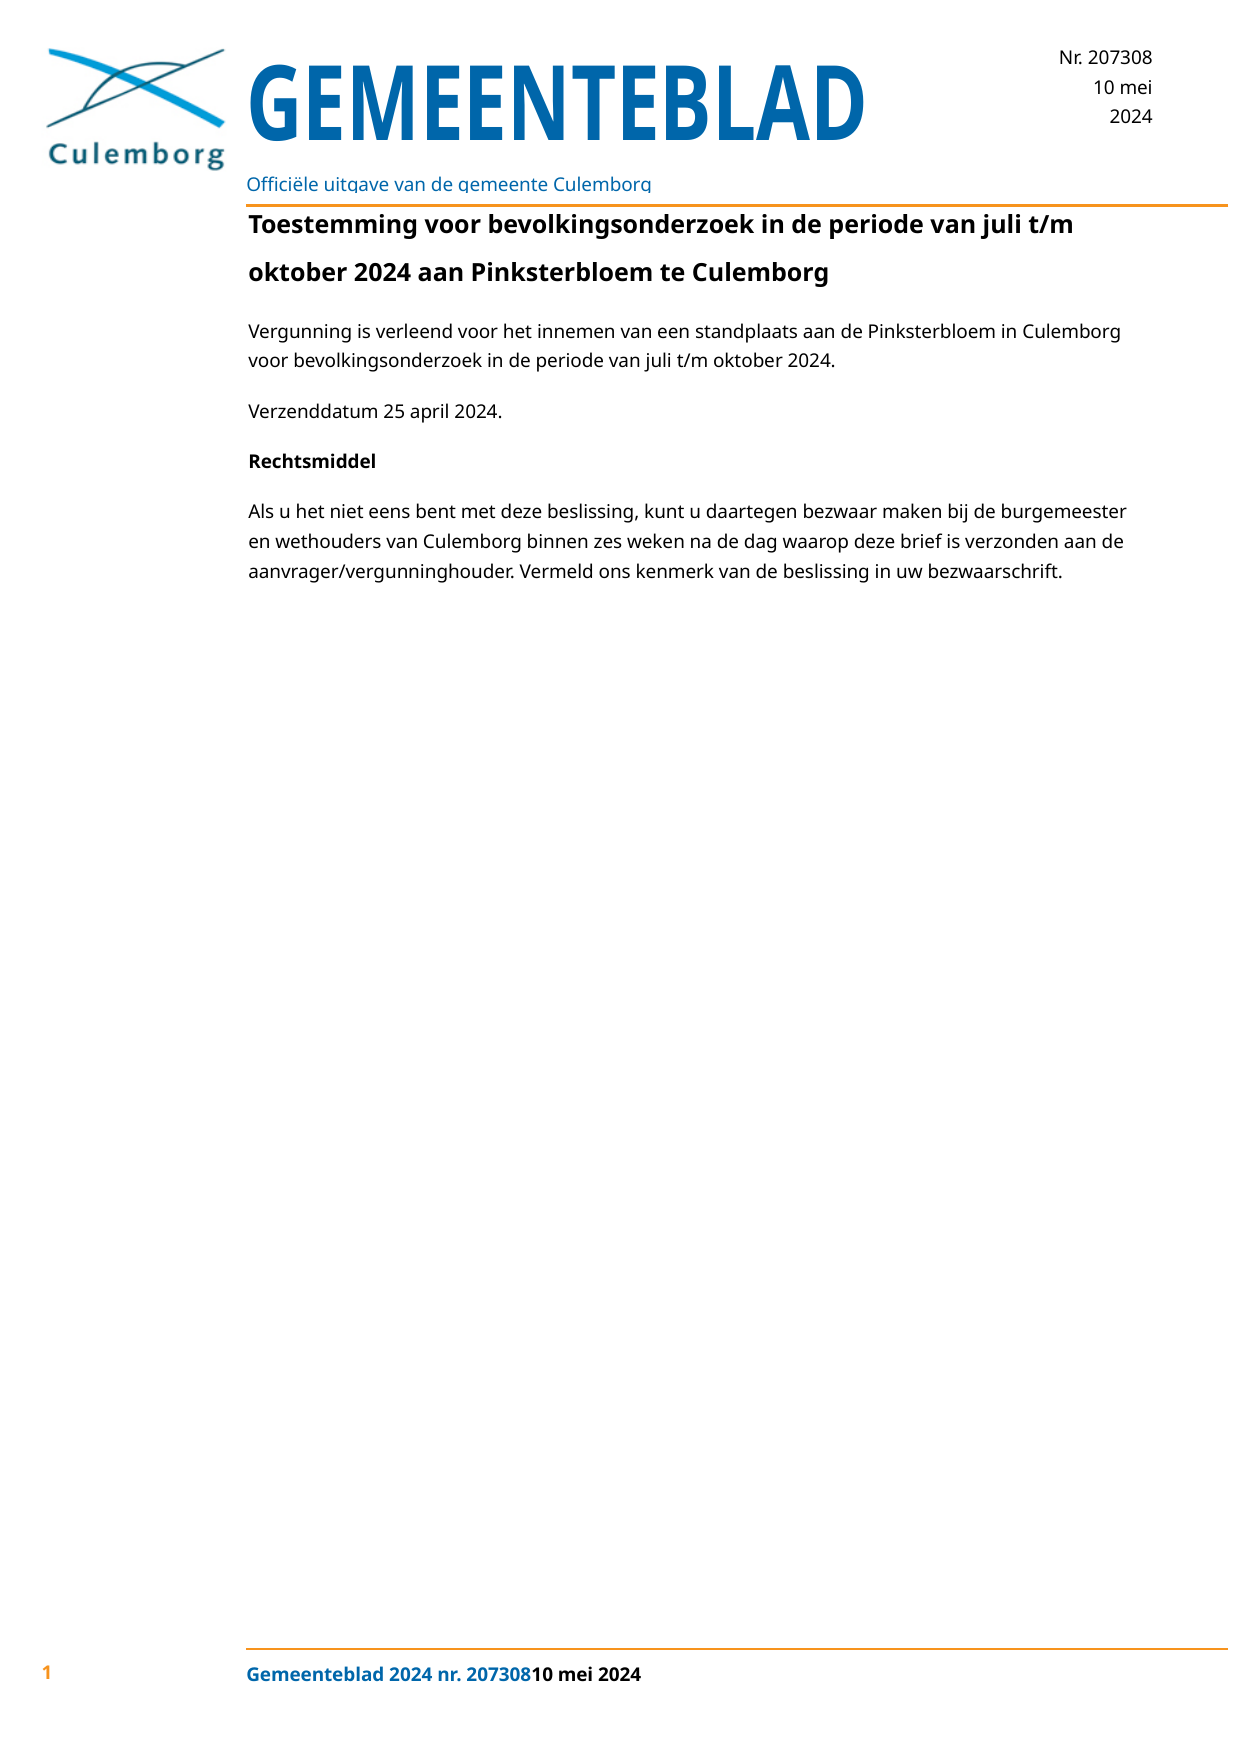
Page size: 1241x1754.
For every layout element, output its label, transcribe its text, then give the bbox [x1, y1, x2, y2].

picture [41, 47, 231, 172]
text Rechtsmiddel [248, 448, 1152, 474]
text Vergunning is verleend voor het innemen van een standplaats aan de Pinksterbloem in Culemborg voor bevolkingsonderzoek in de periode van juli t/m oktober 2024. [248, 318, 1152, 373]
text Als u het niet eens bent met deze beslissing, kunt u daartegen bezwaar maken bij de burgemeester en wethouders van Culemborg binnen zes weken na de dag waarop deze brief is verzonden aan de aanvrager/vergunninghouder. Vermeld ons kenmerk van de beslissing in uw bezwaarschrift. [248, 499, 1152, 584]
text Toestemming voor bevolkingsonderzoek in de periode van juli t/m oktober 2024 aan Pinksterbloem te Culemborg [248, 207, 1152, 288]
text Verzenddatum 25 april 2024. [248, 398, 1152, 424]
